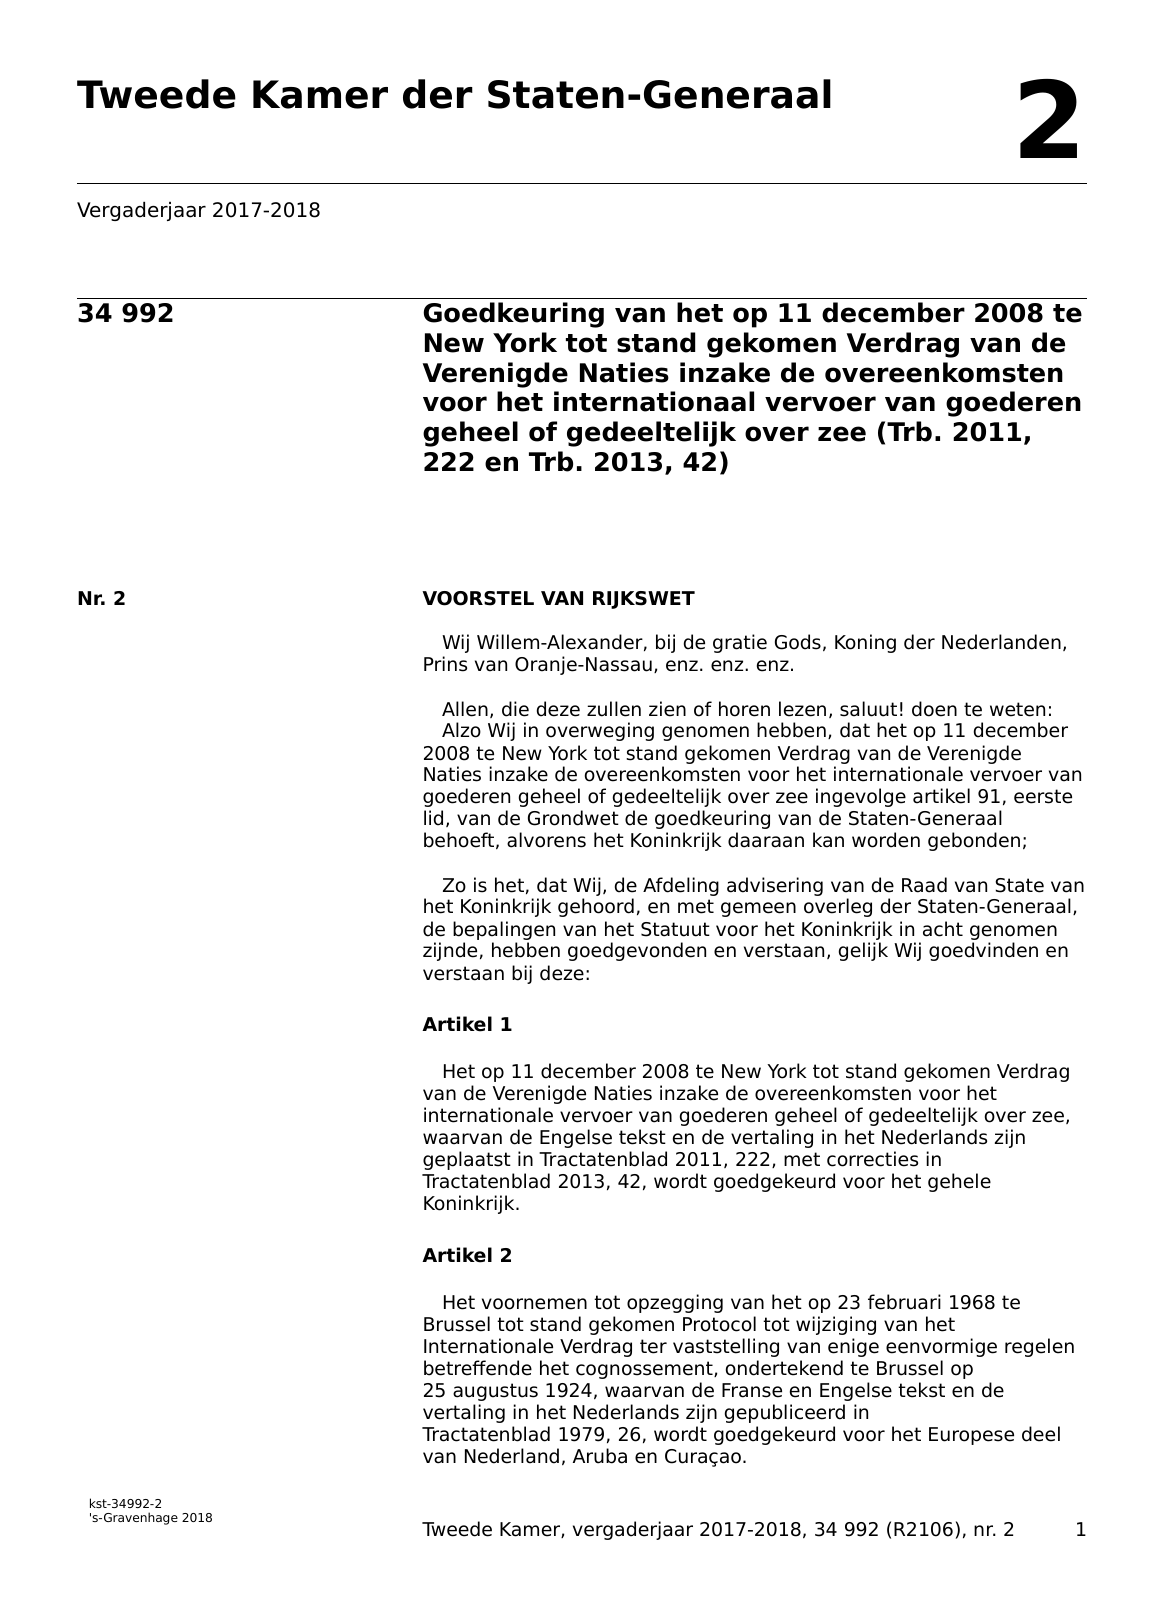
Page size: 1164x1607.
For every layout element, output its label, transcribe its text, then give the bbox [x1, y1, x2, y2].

subtitle Nr. 2 VOORSTEL VAN RIJKSWET [77, 588, 1087, 610]
table_cell Vergaderjaar 2017-2018 [77, 184, 1087, 298]
text Wij Willem-Alexander, bij de gratie Gods, Koning der Nederlanden, Prins van Oranje-Nassau, enz. enz. enz. [422, 632, 1087, 676]
text Allen, die deze zullen zien of horen lezen, saluut! doen te weten: [422, 698, 1087, 720]
text kst-34992-2 [88, 1497, 323, 1511]
table_header Tweede Kamer der Staten-Generaal [77, 59, 886, 183]
table_header 2 [886, 59, 1087, 183]
subtitle Artikel 2 [422, 1245, 1087, 1267]
text Zo is het, dat Wij, de Afdeling advisering van de Raad van State van het Koninkrijk gehoord, en met gemeen overleg der Staten-Generaal, de bepalingen van het Statuut voor het Koninkrijk in acht genomen zijnde, hebben goedgevonden en verstaan, gelijk Wij goedvinden en verstaan bij deze: [422, 874, 1087, 984]
subtitle 34 992 Goedkeuring van het op 11 december 2008 te New York tot stand gekomen Verdrag van de Verenigde Naties inzake de overeenkomsten voor het internationaal vervoer van goederen geheel of gedeeltelijk over zee (Trb. 2011, 222 en Trb. 2013, 42) [77, 299, 1087, 477]
subtitle Artikel 1 [422, 1014, 1087, 1036]
text 's-Gravenhage 2018 [88, 1511, 323, 1525]
text Het op 11 december 2008 te New York tot stand gekomen Verdrag van de Verenigde Naties inzake de overeenkomsten voor het internationale vervoer van goederen geheel of gedeeltelijk over zee, waarvan de Engelse tekst en de vertaling in het Nederlands zijn geplaatst in Tractatenblad 2011, 222, met correcties in Tractatenblad 2013, 42, wordt goedgekeurd voor het gehele Koninkrijk. [422, 1061, 1087, 1215]
text Alzo Wij in overweging genomen hebben, dat het op 11 december 2008 te New York tot stand gekomen Verdrag van de Verenigde Naties inzake de overeenkomsten voor het internationale vervoer van goederen geheel of gedeeltelijk over zee ingevolge artikel 91, eerste lid, van de Grondwet de goedkeuring van de Staten-Generaal behoeft, alvorens het Koninkrijk daaraan kan worden gebonden; [422, 720, 1087, 852]
text Het voornemen tot opzegging van het op 23 februari 1968 te Brussel tot stand gekomen Protocol tot wijziging van het Internationale Verdrag ter vaststelling van enige eenvormige regelen betreffende het cognossement, ondertekend te Brussel op 25 augustus 1924, waarvan de Franse en Engelse tekst en de vertaling in het Nederlands zijn gepubliceerd in Tractatenblad 1979, 26, wordt goedgekeurd voor het Europese deel van Nederland, Aruba en Curaçao. [422, 1292, 1087, 1468]
